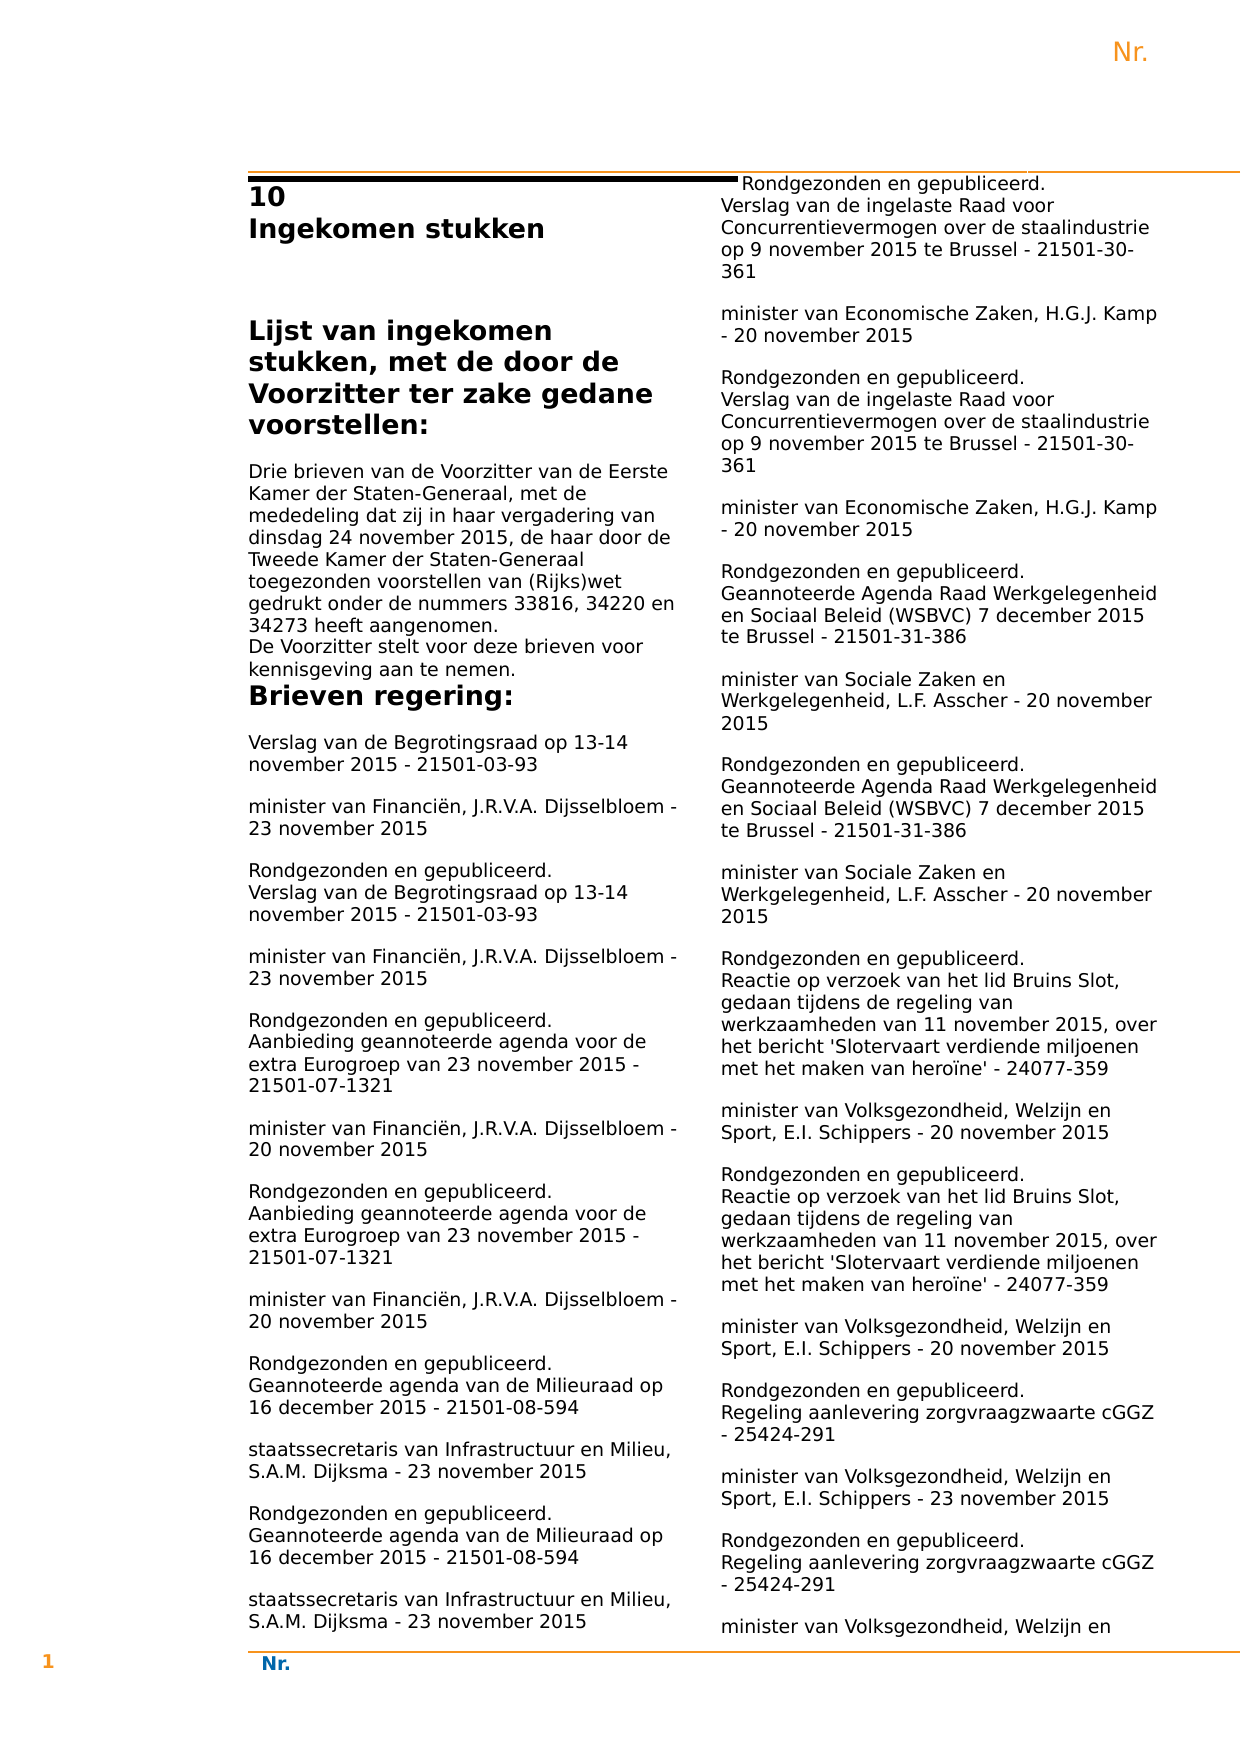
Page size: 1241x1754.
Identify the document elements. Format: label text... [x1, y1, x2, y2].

text minister van Financiën, J.R.V.A. Dijsselbloem - 23 november 2015 [248, 796, 691, 839]
text minister van Financiën, J.R.V.A. Dijsselbloem - 23 november 2015 [248, 946, 691, 989]
text minister van Volksgezondheid, Welzijn en Sport, E.I. Schippers - 23 november 2015 [721, 1466, 1163, 1510]
text Geannoteerde Agenda Raad Werkgelegenheid en Sociaal Beleid (WSBVC) 7 december 2015 te Brussel - 21501-31-386 [721, 776, 1163, 842]
text Rondgezonden en gepubliceerd. [248, 859, 691, 882]
text minister van Economische Zaken, H.G.J. Kamp - 20 november 2015 [721, 303, 1163, 347]
text minister van Sociale Zaken en Werkgelegenheid, L.F. Asscher - 20 november 2015 [721, 668, 1163, 734]
text minister van Volksgezondheid, Welzijn en Sport, E.I. Schippers - 20 november 2015 [721, 1316, 1163, 1360]
title Brieven regering: [248, 680, 691, 712]
text Geannoteerde agenda van de Milieuraad op 16 december 2015 - 21501-08-594 [248, 1525, 691, 1569]
text Verslag van de ingelaste Raad voor Concurrentievermogen over de staalindustrie op 9 november 2015 te Brussel - 21501-30-361 [721, 389, 1163, 477]
text minister van Sociale Zaken en Werkgelegenheid, L.F. Asscher - 20 november 2015 [721, 862, 1163, 928]
text Verslag van de Begrotingsraad op 13-14 november 2015 - 21501-03-93 [248, 732, 691, 776]
text staatssecretaris van Infrastructuur en Milieu, S.A.M. Dijksma - 23 november 2015 [248, 1589, 691, 1633]
text De Voorzitter stelt voor deze brieven voor kennisgeving aan te nemen. [248, 636, 691, 680]
text Rondgezonden en gepubliceerd. [248, 1503, 691, 1525]
text Rondgezonden en gepubliceerd. [248, 1181, 691, 1203]
text Rondgezonden en gepubliceerd. [721, 561, 1163, 582]
text Reactie op verzoek van het lid Bruins Slot, gedaan tijdens de regeling van werkzaamheden van 11 november 2015, over het bericht 'Slotervaart verdiende miljoenen met het maken van heroïne' - 24077-359 [721, 970, 1163, 1080]
text Rondgezonden en gepubliceerd. [721, 754, 1163, 776]
title Lijst van ingekomen stukken, met de door de Voorzitter ter zake gedane voorstellen: [248, 316, 691, 441]
text Regeling aanlevering zorgvraagzwaarte cGGZ - 25424-291 [721, 1402, 1163, 1446]
text Rondgezonden en gepubliceerd. [721, 367, 1163, 389]
text Rondgezonden en gepubliceerd. [721, 1380, 1163, 1402]
text Drie brieven van de Voorzitter van de Eerste Kamer der Staten-Generaal, met de mededeling dat zij in haar vergadering van dinsdag 24 november 2015, de haar door de Tweede Kamer der Staten-Generaal toegezonden voorstellen van (Rijks)wet gedrukt onder de nummers 33816, 34220 en 34273 heeft aangenomen. [248, 461, 691, 636]
text Verslag van de ingelaste Raad voor Concurrentievermogen over de staalindustrie op 9 november 2015 te Brussel - 21501-30-361 [721, 195, 1163, 283]
text Rondgezonden en gepubliceerd. [721, 1164, 1163, 1186]
text minister van Economische Zaken, H.G.J. Kamp - 20 november 2015 [721, 497, 1163, 541]
text Rondgezonden en gepubliceerd. [721, 1530, 1163, 1552]
text Aanbieding geannoteerde agenda voor de extra Eurogroep van 23 november 2015 - 21501-07-1321 [248, 1031, 691, 1097]
text Rondgezonden en gepubliceerd. [721, 948, 1163, 970]
text Regeling aanlevering zorgvraagzwaarte cGGZ - 25424-291 [721, 1552, 1163, 1596]
text Rondgezonden en gepubliceerd. [248, 1009, 691, 1031]
text staatssecretaris van Infrastructuur en Milieu, S.A.M. Dijksma - 23 november 2015 [248, 1439, 691, 1483]
text Geannoteerde Agenda Raad Werkgelegenheid en Sociaal Beleid (WSBVC) 7 december 2015 te Brussel - 21501-31-386 [721, 582, 1163, 648]
text Verslag van de Begrotingsraad op 13-14 november 2015 - 21501-03-93 [248, 882, 691, 926]
text Rondgezonden en gepubliceerd. [248, 1353, 691, 1375]
text Rondgezonden en gepubliceerd. [721, 173, 1163, 195]
title 10 Ingekomen stukken [248, 182, 691, 244]
text minister van Financiën, J.R.V.A. Dijsselbloem - 20 november 2015 [248, 1289, 691, 1333]
text Geannoteerde agenda van de Milieuraad op 16 december 2015 - 21501-08-594 [248, 1375, 691, 1419]
text minister van Volksgezondheid, Welzijn en Sport, E.I. Schippers - 20 november 2015 [721, 1100, 1163, 1144]
text Aanbieding geannoteerde agenda voor de extra Eurogroep van 23 november 2015 - 21501-07-1321 [248, 1203, 691, 1269]
text Reactie op verzoek van het lid Bruins Slot, gedaan tijdens de regeling van werkzaamheden van 11 november 2015, over het bericht 'Slotervaart verdiende miljoenen met het maken van heroïne' - 24077-359 [721, 1186, 1163, 1296]
text minister van Financiën, J.R.V.A. Dijsselbloem - 20 november 2015 [248, 1117, 691, 1161]
text minister van Volksgezondheid, Welzijn en [721, 1616, 1163, 1638]
